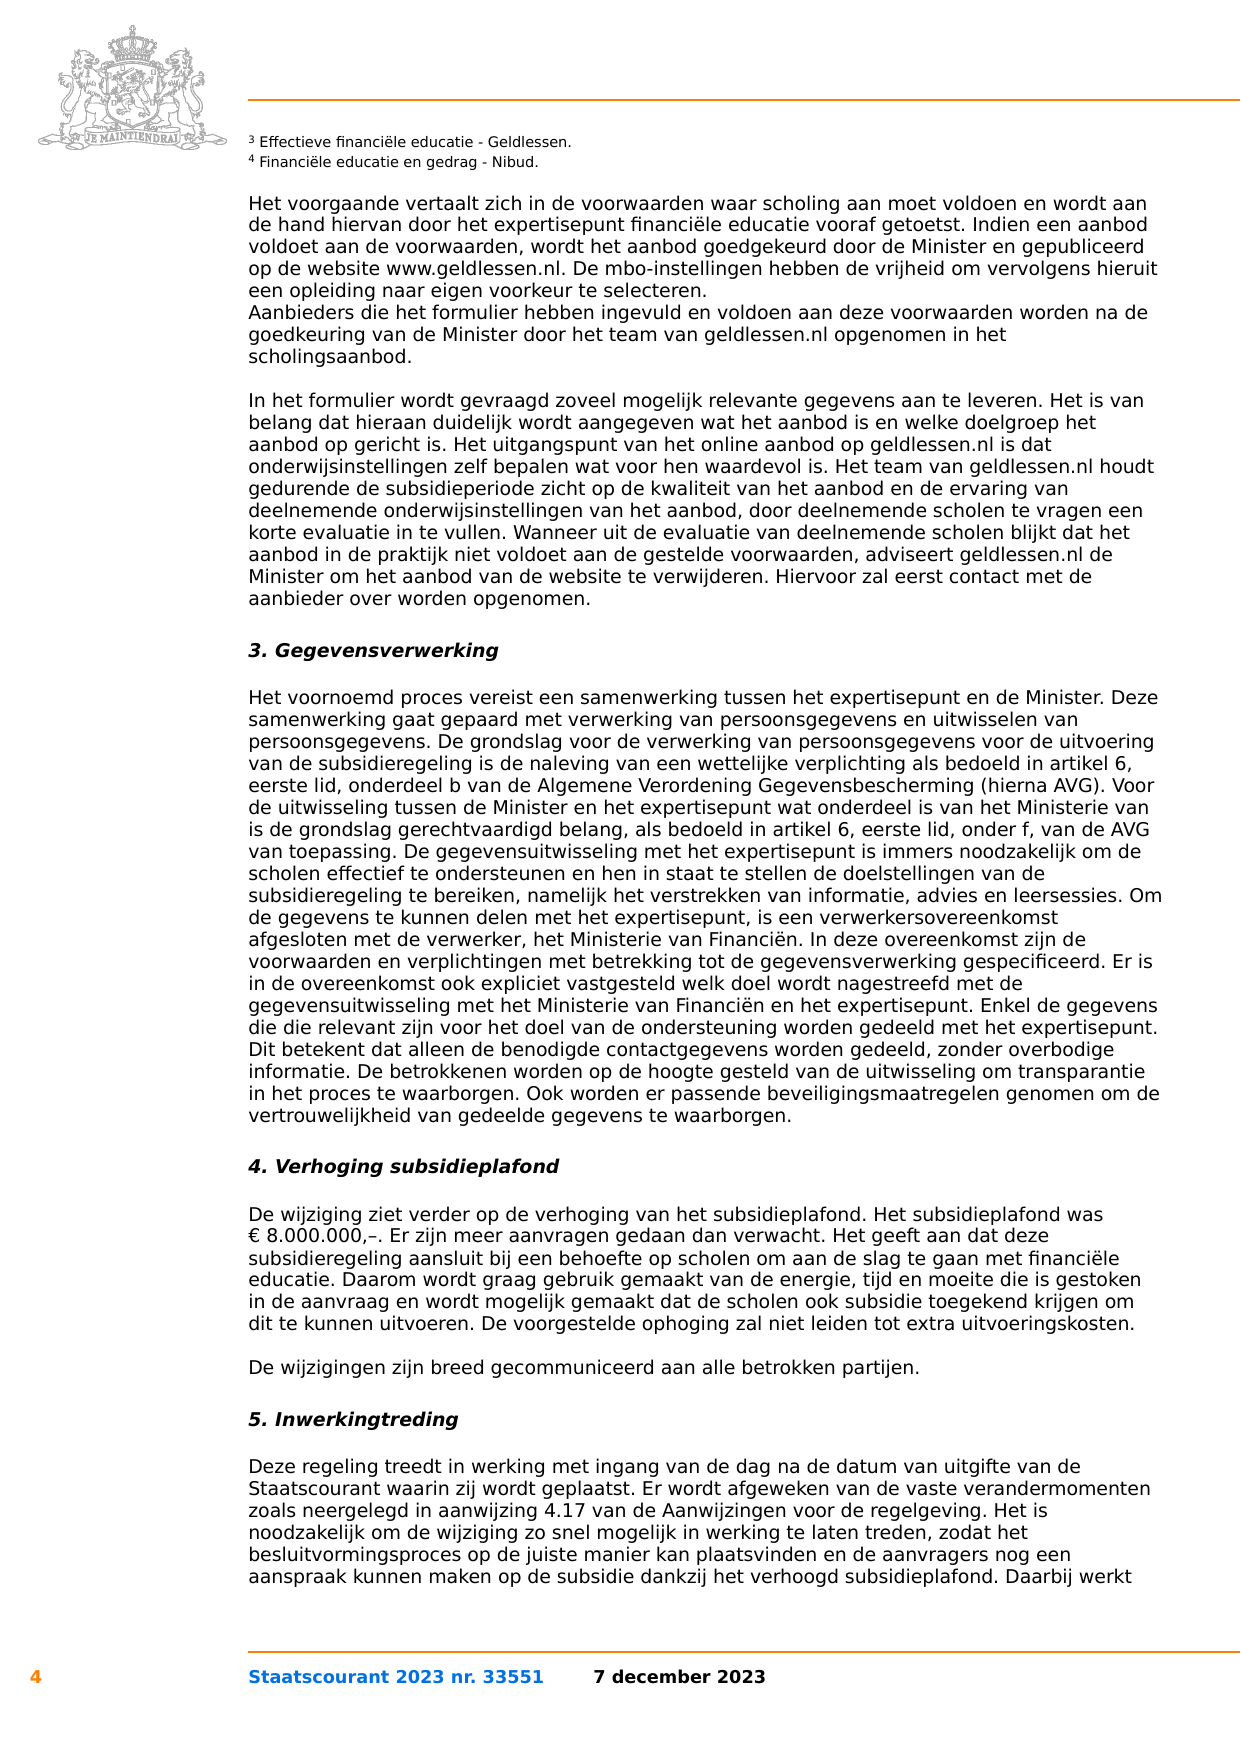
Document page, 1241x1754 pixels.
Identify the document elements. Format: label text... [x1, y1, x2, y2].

subtitle 5. Inwerkingtreding [248, 1409, 1163, 1431]
subtitle 3. Gegevensverwerking [248, 640, 1163, 662]
text Het voorgaande vertaalt zich in de voorwaarden waar scholing aan moet voldoen en wordt aan de hand hiervan door het expertisepunt financiële educatie vooraf getoetst. Indien een aanbod voldoet aan de voorwaarden, wordt het aanbod goedgekeurd door de Minister en gepubliceerd op de website www.geldlessen.nl. De mbo-instellingen hebben de vrijheid om vervolgens hieruit een opleiding naar eigen voorkeur te selecteren. [248, 192, 1163, 302]
table_cell 3 Effectieve financiële educatie - Geldlessen. 4 Financiële educatie en gedrag - Nibud. [248, 130, 1163, 171]
text In het formulier wordt gevraagd zoveel mogelijk relevante gegevens aan te leveren. Het is van belang dat hieraan duidelijk wordt aangegeven wat het aanbod is en welke doelgroep het aanbod op gericht is. Het uitgangspunt van het online aanbod op geldlessen.nl is dat onderwijsinstellingen zelf bepalen wat voor hen waardevol is. Het team van geldlessen.nl houdt gedurende de subsidieperiode zicht op de kwaliteit van het aanbod en de ervaring van deelnemende onderwijsinstellingen van het aanbod, door deelnemende scholen te vragen een korte evaluatie in te vullen. Wanneer uit de evaluatie van deelnemende scholen blijkt dat het aanbod in de praktijk niet voldoet aan de gestelde voorwaarden, adviseert geldlessen.nl de Minister om het aanbod van de website te verwijderen. Hiervoor zal eerst contact met de aanbieder over worden opgenomen. [248, 390, 1163, 610]
picture [38, 25, 227, 150]
text Deze regeling treedt in werking met ingang van de dag na de datum van uitgifte van de Staatscourant waarin zij wordt geplaatst. Er wordt afgeweken van de vaste verandermomenten zoals neergelegd in aanwijzing 4.17 van de Aanwijzingen voor de regelgeving. Het is noodzakelijk om de wijziging zo snel mogelijk in werking te laten treden, zodat het besluitvormingsproces op de juiste manier kan plaatsvinden en de aanvragers nog een aanspraak kunnen maken op de subsidie dankzij het verhoogd subsidieplafond. Daarbij werkt [248, 1456, 1163, 1588]
subtitle 4. Verhoging subsidieplafond [248, 1156, 1163, 1178]
text Aanbieders die het formulier hebben ingevuld en voldoen aan deze voorwaarden worden na de goedkeuring van de Minister door het team van geldlessen.nl opgenomen in het scholingsaanbod. [248, 302, 1163, 368]
text De wijzigingen zijn breed gecommuniceerd aan alle betrokken partijen. [248, 1357, 1163, 1379]
text De wijziging ziet verder op de verhoging van het subsidieplafond. Het subsidieplafond was € 8.000.000,–. Er zijn meer aanvragen gedaan dan verwacht. Het geeft aan dat deze subsidieregeling aansluit bij een behoefte op scholen om aan de slag te gaan met financiële educatie. Daarom wordt graag gebruik gemaakt van de energie, tijd en moeite die is gestoken in de aanvraag en wordt mogelijk gemaakt dat de scholen ook subsidie toegekend krijgen om dit te kunnen uitvoeren. De voorgestelde ophoging zal niet leiden tot extra uitvoeringskosten. [248, 1203, 1163, 1335]
text Het voornoemd proces vereist een samenwerking tussen het expertisepunt en de Minister. Deze samenwerking gaat gepaard met verwerking van persoonsgegevens en uitwisselen van persoonsgegevens. De grondslag voor de verwerking van persoonsgegevens voor de uitvoering van de subsidieregeling is de naleving van een wettelijke verplichting als bedoeld in artikel 6, eerste lid, onderdeel b van de Algemene Verordening Gegevensbescherming (hierna AVG). Voor de uitwisseling tussen de Minister en het expertisepunt wat onderdeel is van het Ministerie van is de grondslag gerechtvaardigd belang, als bedoeld in artikel 6, eerste lid, onder f, van de AVG van toepassing. De gegevensuitwisseling met het expertisepunt is immers noodzakelijk om de scholen effectief te ondersteunen en hen in staat te stellen de doelstellingen van de subsidieregeling te bereiken, namelijk het verstrekken van informatie, advies en leersessies. Om de gegevens te kunnen delen met het expertisepunt, is een verwerkersovereenkomst afgesloten met de verwerker, het Ministerie van Financiën. In deze overeenkomst zijn de voorwaarden en verplichtingen met betrekking tot de gegevensverwerking gespecificeerd. Er is in de overeenkomst ook expliciet vastgesteld welk doel wordt nagestreefd met de gegevensuitwisseling met het Ministerie van Financiën en het expertisepunt. Enkel de gegevens die die relevant zijn voor het doel van de ondersteuning worden gedeeld met het expertisepunt. Dit betekent dat alleen de benodigde contactgegevens worden gedeeld, zonder overbodige informatie. De betrokkenen worden op de hoogte gesteld van de uitwisseling om transparantie in het proces te waarborgen. Ook worden er passende beveiligingsmaatregelen genomen om de vertrouwelijkheid van gedeelde gegevens te waarborgen. [248, 687, 1163, 1126]
